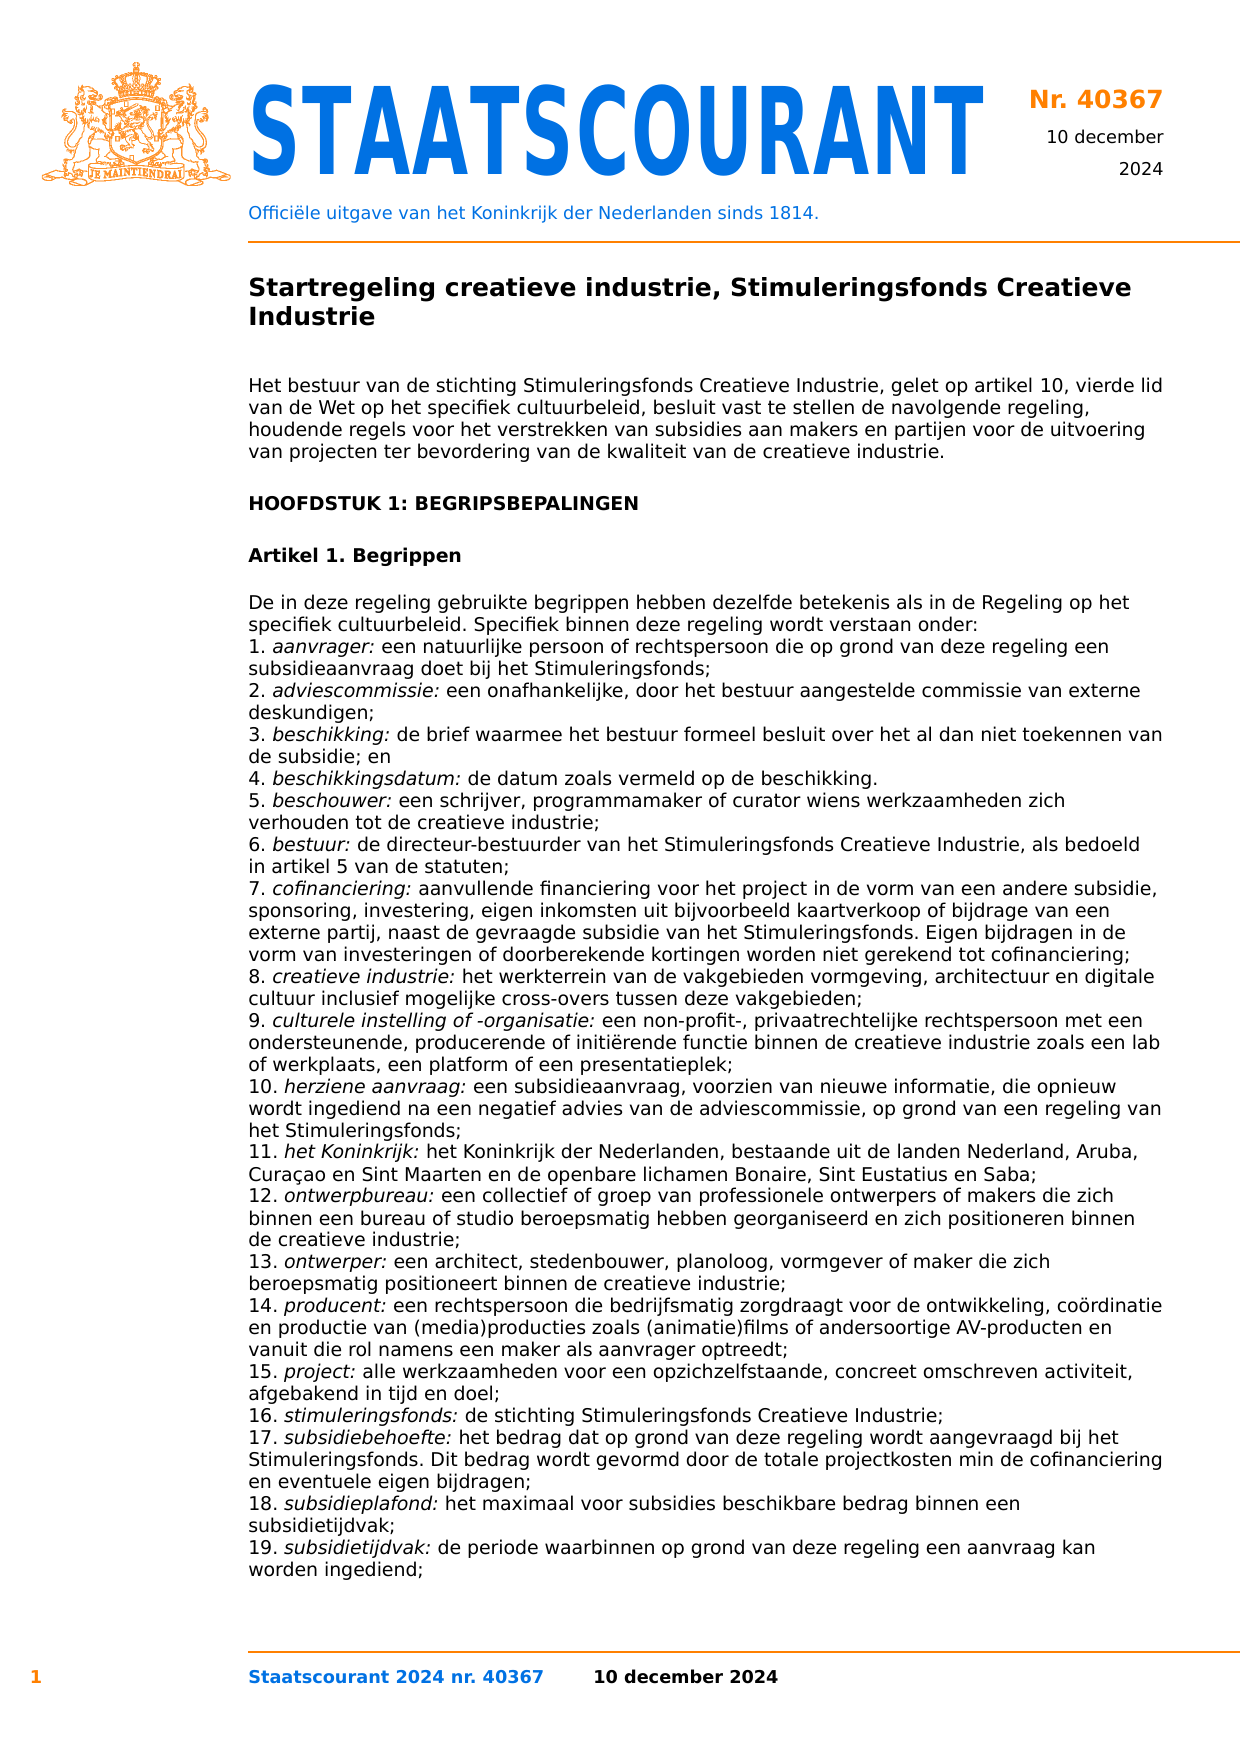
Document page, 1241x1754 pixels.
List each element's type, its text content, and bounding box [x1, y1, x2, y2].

table_cell 10 december [998, 121, 1240, 153]
text 4. beschikkingsdatum: de datum zoals vermeld op de beschikking. [248, 768, 1163, 790]
table_cell Officiële uitgave van het Koninkrijk der Nederlanden sinds 1814. [248, 203, 1240, 241]
table_header Nr. 40367 [998, 62, 1240, 121]
text 10. herziene aanvraag: een subsidieaanvraag, voorzien van nieuwe informatie, die opnieuw wordt ingediend na een negatief advies van de adviescommissie, op grond van een regeling van het Stimuleringsfonds; [248, 1076, 1163, 1141]
text 7. cofinanciering: aanvullende financiering voor het project in de vorm van een andere subsidie, sponsoring, investering, eigen inkomsten uit bijvoorbeeld kaartverkoop of bijdrage van een externe partij, naast de gevraagde subsidie van het Stimuleringsfonds. Eigen bijdragen in de vorm van investeringen of doorberekende kortingen worden niet gerekend tot cofinanciering; [248, 878, 1163, 966]
text 3. beschikking: de brief waarmee het bestuur formeel besluit over het al dan niet toekennen van de subsidie; en [248, 724, 1163, 768]
text 6. bestuur: de directeur-bestuurder van het Stimuleringsfonds Creatieve Industrie, als bedoeld in artikel 5 van de statuten; [248, 834, 1163, 878]
text 14. producent: een rechtspersoon die bedrijfsmatig zorgdraagt voor de ontwikkeling, coördinatie en productie van (media)producties zoals (animatie)films of andersoortige AV-producten en vanuit die rol namens een maker als aanvrager optreedt; [248, 1295, 1163, 1361]
text 17. subsidiebehoefte: het bedrag dat op grond van deze regeling wordt aangevraagd bij het Stimuleringsfonds. Dit bedrag wordt gevormd door de totale projectkosten min de cofinanciering en eventuele eigen bijdragen; [248, 1427, 1163, 1493]
text 9. culturele instelling of -organisatie: een non-profit-, privaatrechtelijke rechtspersoon met een ondersteunende, producerende of initiërende functie binnen de creatieve industrie zoals een lab of werkplaats, een platform of een presentatieplek; [248, 1009, 1163, 1076]
table_cell 2024 [998, 153, 1240, 203]
table_header [25, 62, 248, 241]
text 12. ontwerpbureau: een collectief of groep van professionele ontwerpers of makers die zich binnen een bureau of studio beroepsmatig hebben georganiseerd en zich positioneren binnen de creatieve industrie; [248, 1185, 1163, 1251]
text 16. stimuleringsfonds: de stichting Stimuleringsfonds Creatieve Industrie; [248, 1405, 1163, 1427]
picture [41, 62, 231, 186]
text De in deze regeling gebruikte begrippen hebben dezelfde betekenis als in de Regeling op het specifiek cultuurbeleid. Specifiek binnen deze regeling wordt verstaan onder: [248, 592, 1163, 636]
table_header STAATSCOURANT [248, 62, 998, 203]
text 13. ontwerper: een architect, stedenbouwer, planoloog, vormgever of maker die zich beroepsmatig positioneert binnen de creatieve industrie; [248, 1251, 1163, 1295]
subtitle Artikel 1. Begrippen [248, 545, 1163, 567]
text Het bestuur van de stichting Stimuleringsfonds Creatieve Industrie, gelet op artikel 10, vierde lid van de Wet op het specifiek cultuurbeleid, besluit vast te stellen de navolgende regeling, houdende regels voor het verstrekken van subsidies aan makers en partijen voor de uitvoering van projecten ter bevordering van de kwaliteit van de creatieve industrie. [248, 375, 1163, 463]
text 1. aanvrager: een natuurlijke persoon of rechtspersoon die op grond van deze regeling een subsidieaanvraag doet bij het Stimuleringsfonds; [248, 636, 1163, 680]
text 11. het Koninkrijk: het Koninkrijk der Nederlanden, bestaande uit de landen Nederland, Aruba, Curaçao en Sint Maarten en de openbare lichamen Bonaire, Sint Eustatius en Saba; [248, 1141, 1163, 1185]
text 5. beschouwer: een schrijver, programmamaker of curator wiens werkzaamheden zich verhouden tot de creatieve industrie; [248, 790, 1163, 834]
text 2. adviescommissie: een onafhankelijke, door het bestuur aangestelde commissie van externe deskundigen; [248, 680, 1163, 724]
text 18. subsidieplafond: het maximaal voor subsidies beschikbare bedrag binnen een subsidietijdvak; [248, 1493, 1163, 1537]
subtitle HOOFDSTUK 1: BEGRIPSBEPALINGEN [248, 493, 1163, 515]
text 8. creatieve industrie: het werkterrein van de vakgebieden vormgeving, architectuur en digitale cultuur inclusief mogelijke cross-overs tussen deze vakgebieden; [248, 966, 1163, 1009]
text 15. project: alle werkzaamheden voor een opzichzelfstaande, concreet omschreven activiteit, afgebakend in tijd en doel; [248, 1361, 1163, 1405]
subtitle Startregeling creatieve industrie, Stimuleringsfonds Creatieve Industrie [248, 273, 1163, 331]
text 19. subsidietijdvak: de periode waarbinnen op grond van deze regeling een aanvraag kan worden ingediend; [248, 1537, 1163, 1581]
